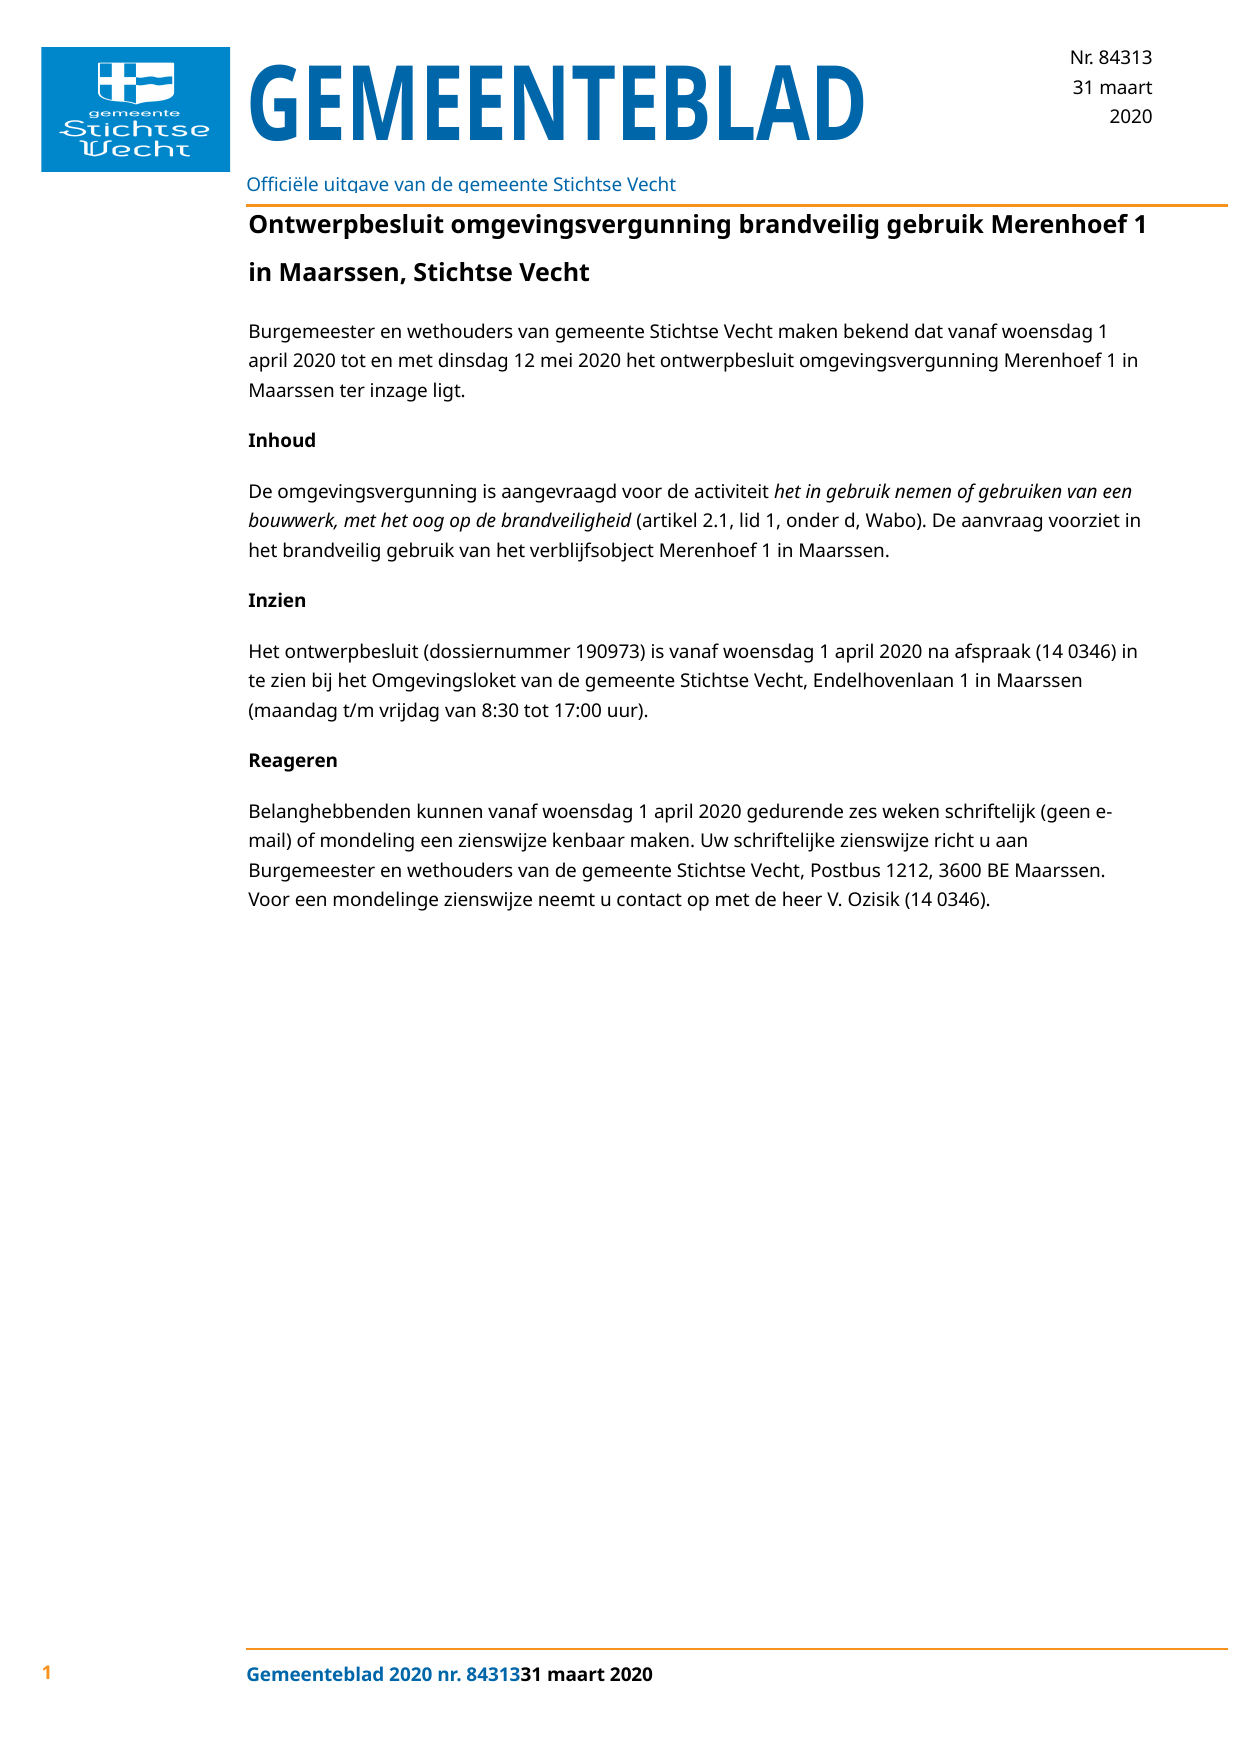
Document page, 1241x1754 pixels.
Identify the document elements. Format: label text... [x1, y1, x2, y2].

text Burgemeester en wethouders van gemeente Stichtse Vecht maken bekend dat vanaf woensdag 1 april 2020 tot en met dinsdag 12 mei 2020 het ontwerpbesluit omgevingsvergunning Merenhoef 1 in Maarssen ter inzage ligt. [248, 318, 1152, 403]
picture [99, 63, 135, 101]
text Inzien [248, 587, 1152, 613]
text De omgevingsvergunning is aangevraagd voor de activiteit het in gebruik nemen of gebruiken van een bouwwerk, met het oog op de brandveiligheid (artikel 2.1, lid 1, onder d, Wabo). De aanvraag voorziet in het brandveilig gebruik van het verblijfsobject Merenhoef 1 in Maarssen. [248, 478, 1152, 563]
text Ontwerpbesluit omgevingsvergunning brandveilig gebruik Merenhoef 1 in Maarssen, Stichtse Vecht [248, 207, 1152, 288]
picture [137, 63, 174, 103]
text Inhoud [248, 427, 1152, 453]
text Reageren [248, 747, 1152, 773]
text Belanghebbenden kunnen vanaf woensdag 1 april 2020 gedurende zes weken schriftelijk (geen e-mail) of mondeling een zienswijze kenbaar maken. Uw schriftelijke zienswijze richt u aan Burgemeester en wethouders van de gemeente Stichtse Vecht, Postbus 1212, 3600 BE Maarssen. Voor een mondelinge zienswijze neemt u contact op met de heer V. Ozisik (14 0346). [248, 798, 1152, 912]
text Het ontwerpbesluit (dossiernummer 190973) is vanaf woensdag 1 april 2020 na afspraak (14 0346) in te zien bij het Omgevingsloket van de gemeente Stichtse Vecht, Endelhovenlaan 1 in Maarssen (maandag t/m vrijdag van 8:30 tot 17:00 uur). [248, 638, 1152, 723]
